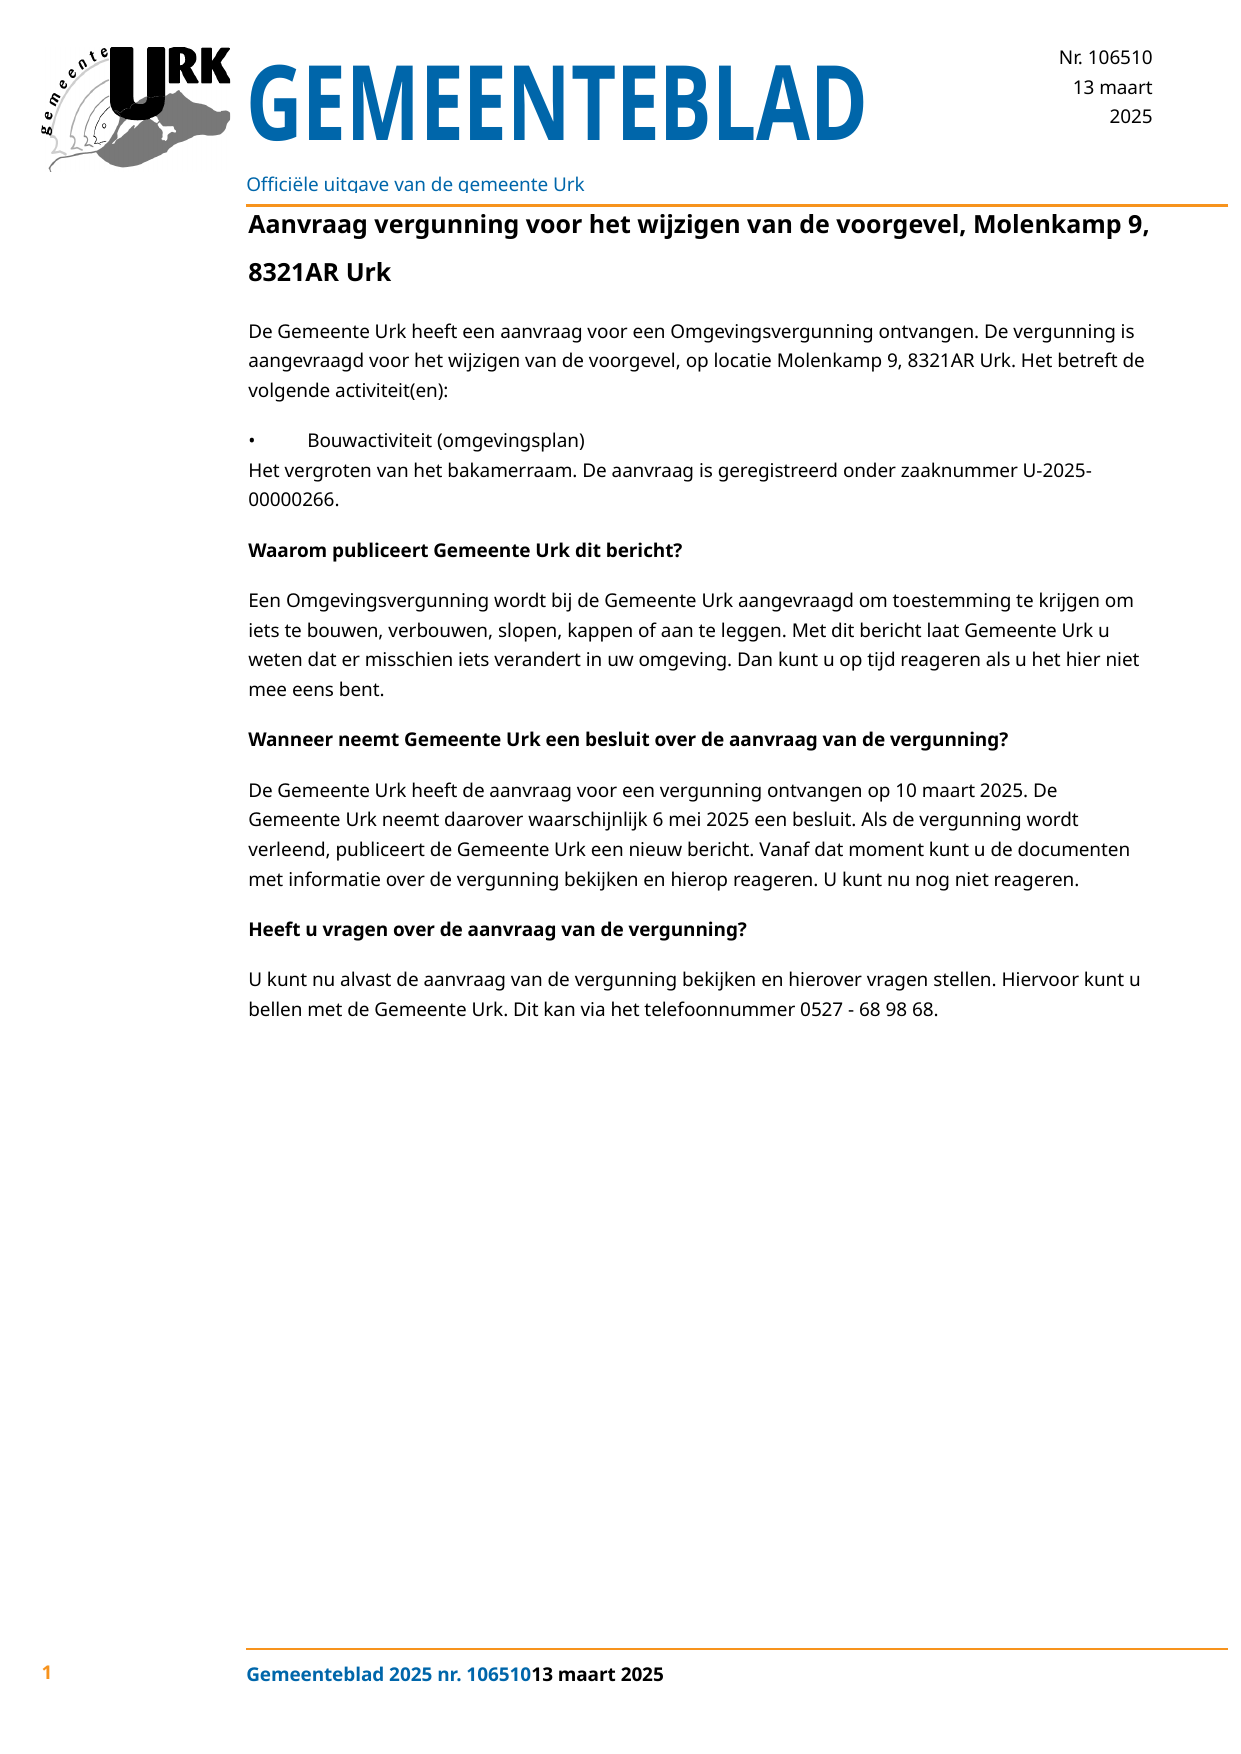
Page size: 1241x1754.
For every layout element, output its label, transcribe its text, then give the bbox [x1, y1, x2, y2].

text U kunt nu alvast de aanvraag van de vergunning bekijken en hierover vragen stellen. Hiervoor kunt u bellen met de Gemeente Urk. Dit kan via het telefoonnummer 0527 - 68 98 68. [248, 967, 1152, 1022]
text Een Omgevingsvergunning wordt bij de Gemeente Urk aangevraagd om toestemming te krijgen om iets te bouwen, verbouwen, slopen, kappen of aan te leggen. Met dit bericht laat Gemeente Urk u weten dat er misschien iets verandert in uw omgeving. Dan kunt u op tijd reageren als u het hier niet mee eens bent. [248, 587, 1152, 702]
text De Gemeente Urk heeft een aanvraag voor een Omgevingsvergunning ontvangen. De vergunning is aangevraagd voor het wijzigen van de voorgevel, op locatie Molenkamp 9, 8321AR Urk. Het betreft de volgende activiteit(en): [248, 318, 1152, 403]
text Het vergroten van het bakamerraam. De aanvraag is geregistreerd onder zaaknummer U-2025-00000266. [248, 457, 1152, 512]
list Bouwactiviteit (omgevingsplan) [248, 427, 1152, 453]
text Heeft u vragen over de aanvraag van de vergunning? [248, 916, 1152, 942]
text Aanvraag vergunning voor het wijzigen van de voorgevel, Molenkamp 9, 8321AR Urk [248, 207, 1152, 288]
picture [41, 47, 231, 172]
text Wanneer neemt Gemeente Urk een besluit over de aanvraag van de vergunning? [248, 727, 1152, 752]
text De Gemeente Urk heeft de aanvraag voor een vergunning ontvangen op 10 maart 2025. De Gemeente Urk neemt daarover waarschijnlijk 6 mei 2025 een besluit. Als de vergunning wordt verleend, publiceert de Gemeente Urk een nieuw bericht. Vanaf dat moment kunt u de documenten met informatie over de vergunning bekijken en hierop reageren. U kunt nu nog niet reageren. [248, 777, 1152, 892]
text Waarom publiceert Gemeente Urk dit bericht? [248, 537, 1152, 563]
